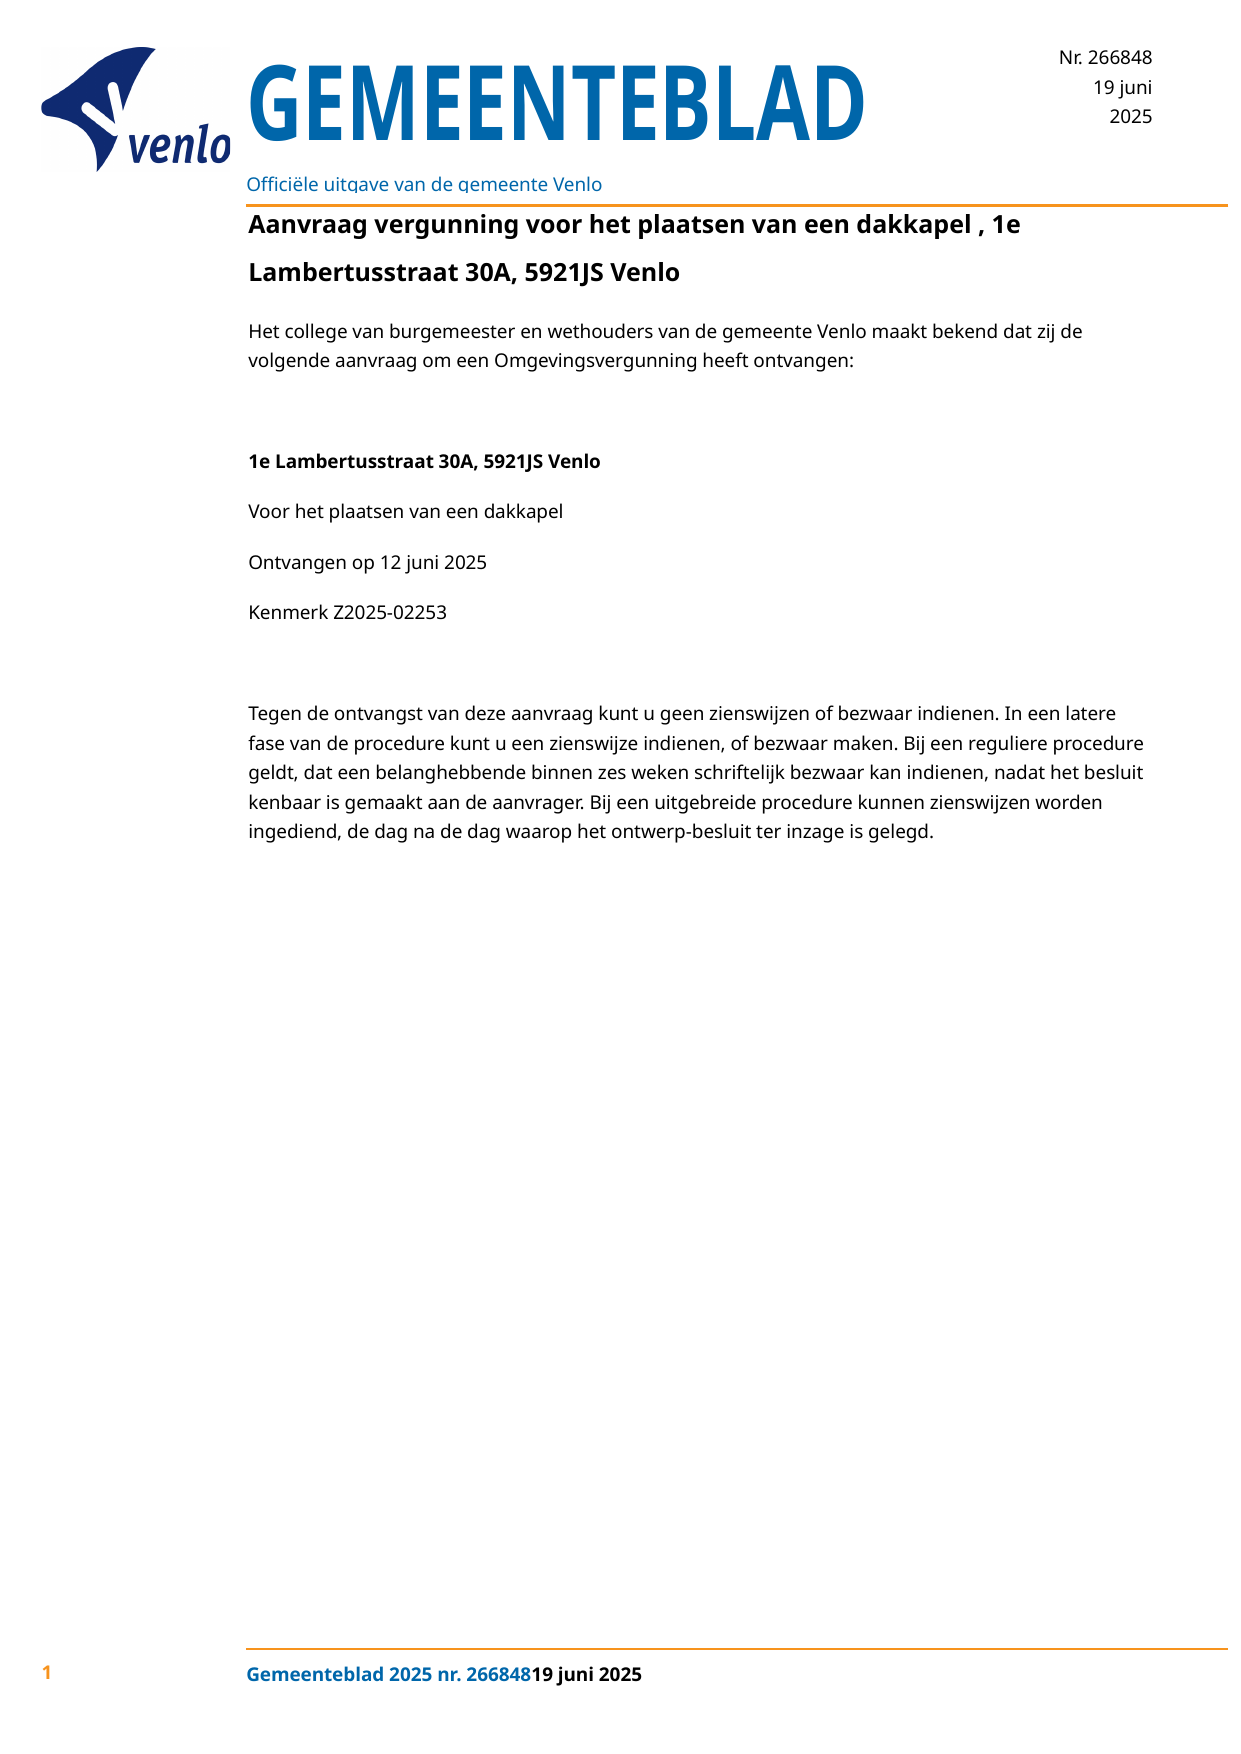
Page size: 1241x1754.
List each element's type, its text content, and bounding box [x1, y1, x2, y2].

text Het college van burgemeester en wethouders van de gemeente Venlo maakt bekend dat zij de volgende aanvraag om een Omgevingsvergunning heeft ontvangen: [248, 318, 1152, 373]
picture [41, 47, 231, 172]
text Voor het plaatsen van een dakkapel [248, 499, 1152, 524]
text Aanvraag vergunning voor het plaatsen van een dakkapel , 1e Lambertusstraat 30A, 5921JS Venlo [248, 207, 1152, 288]
text Tegen de ontvangst van deze aanvraag kunt u geen zienswijzen of bezwaar indienen. In een latere fase van de procedure kunt u een zienswijze indienen, of bezwaar maken. Bij een reguliere procedure geldt, dat een belanghebbende binnen zes weken schriftelijk bezwaar kan indienen, nadat het besluit kenbaar is gemaakt aan de aanvrager. Bij een uitgebreide procedure kunnen zienswijzen worden ingediend, de dag na de dag waarop het ontwerp-besluit ter inzage is gelegd. [248, 700, 1152, 844]
text 1e Lambertusstraat 30A, 5921JS Venlo [248, 448, 1152, 474]
text Ontvangen op 12 juni 2025 [248, 549, 1152, 575]
text Kenmerk Z2025-02253 [248, 599, 1152, 625]
